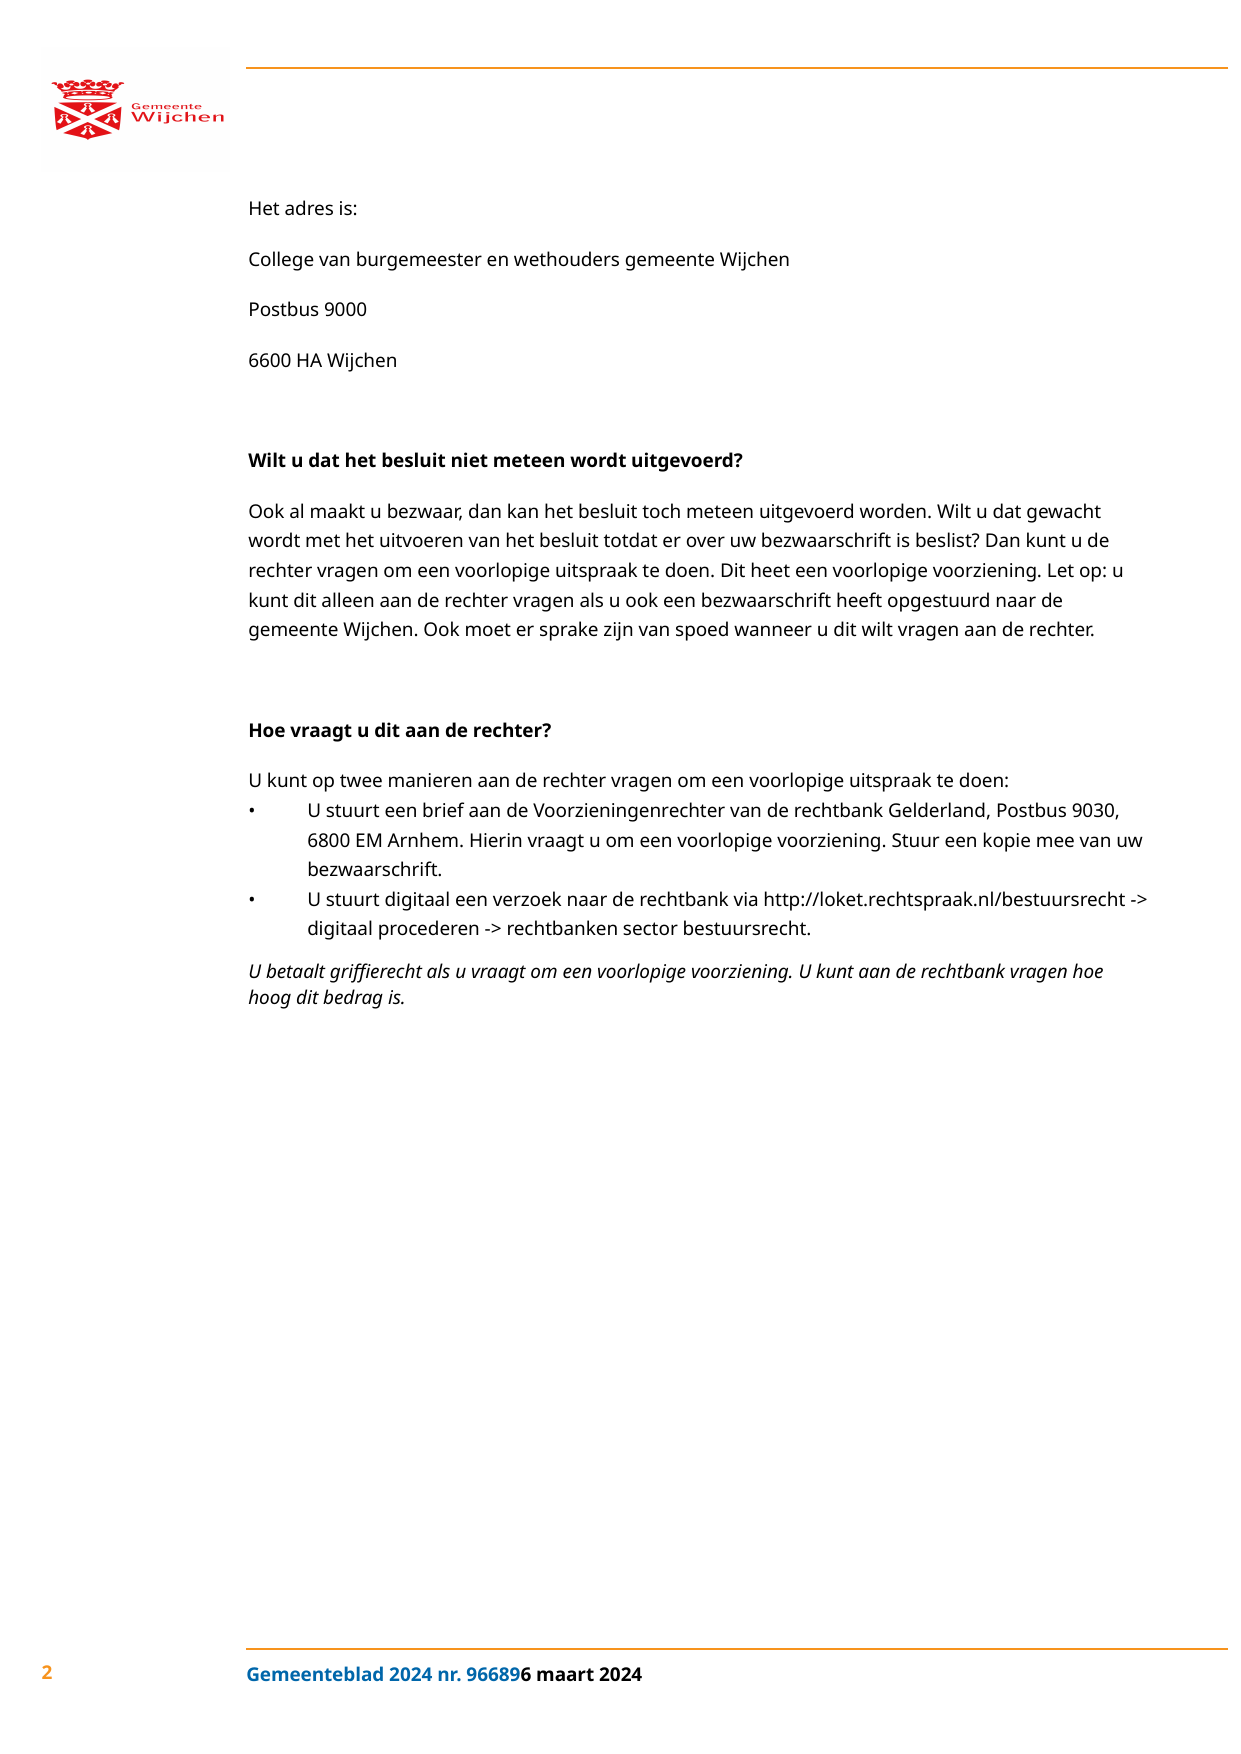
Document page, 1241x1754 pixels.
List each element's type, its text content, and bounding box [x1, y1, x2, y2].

text 6600 HA Wijchen [248, 347, 1152, 373]
list U stuurt een brief aan de Voorzieningenrechter van de rechtbank Gelderland, Postbus 9030, 6800 EM Arnhem. Hierin vraagt u om een voorlopige voorziening. Stuur een kopie mee van uw bezwaarschrift. [248, 797, 1152, 882]
text U kunt op twee manieren aan de rechter vragen om een voorlopige uitspraak te doen: [248, 768, 1152, 793]
text College van burgemeester en wethouders gemeente Wijchen [248, 246, 1152, 272]
text Ook al maakt u bezwaar, dan kan het besluit toch meteen uitgevoerd worden. Wilt u dat gewacht wordt met het uitvoeren van het besluit totdat er over uw bezwaarschrift is beslist? Dan kunt u de rechter vragen om een voorlopige uitspraak te doen. Dit heet een voorlopige voorziening. Let op: u kunt dit alleen aan de rechter vragen als u ook een bezwaarschrift heeft opgestuurd naar de gemeente Wijchen. Ook moet er sprake zijn van spoed wanneer u dit wilt vragen aan de rechter. [248, 498, 1152, 642]
list U stuurt digitaal een verzoek naar de rechtbank via http://loket.rechtspraak.nl/bestuursrecht -> digitaal procederen -> rechtbanken sector bestuursrecht. [248, 886, 1152, 941]
text Het adres is: [248, 196, 1152, 221]
picture [41, 47, 231, 172]
text U betaalt griffierecht als u vraagt om een voorlopige voorziening. U kunt aan de rechtbank vragen hoe hoog dit bedrag is. [248, 959, 1152, 1010]
text Postbus 9000 [248, 296, 1152, 322]
text Wilt u dat het besluit niet meteen wordt uitgevoerd? [248, 448, 1152, 473]
text Hoe vraagt u dit aan de rechter? [248, 717, 1152, 743]
